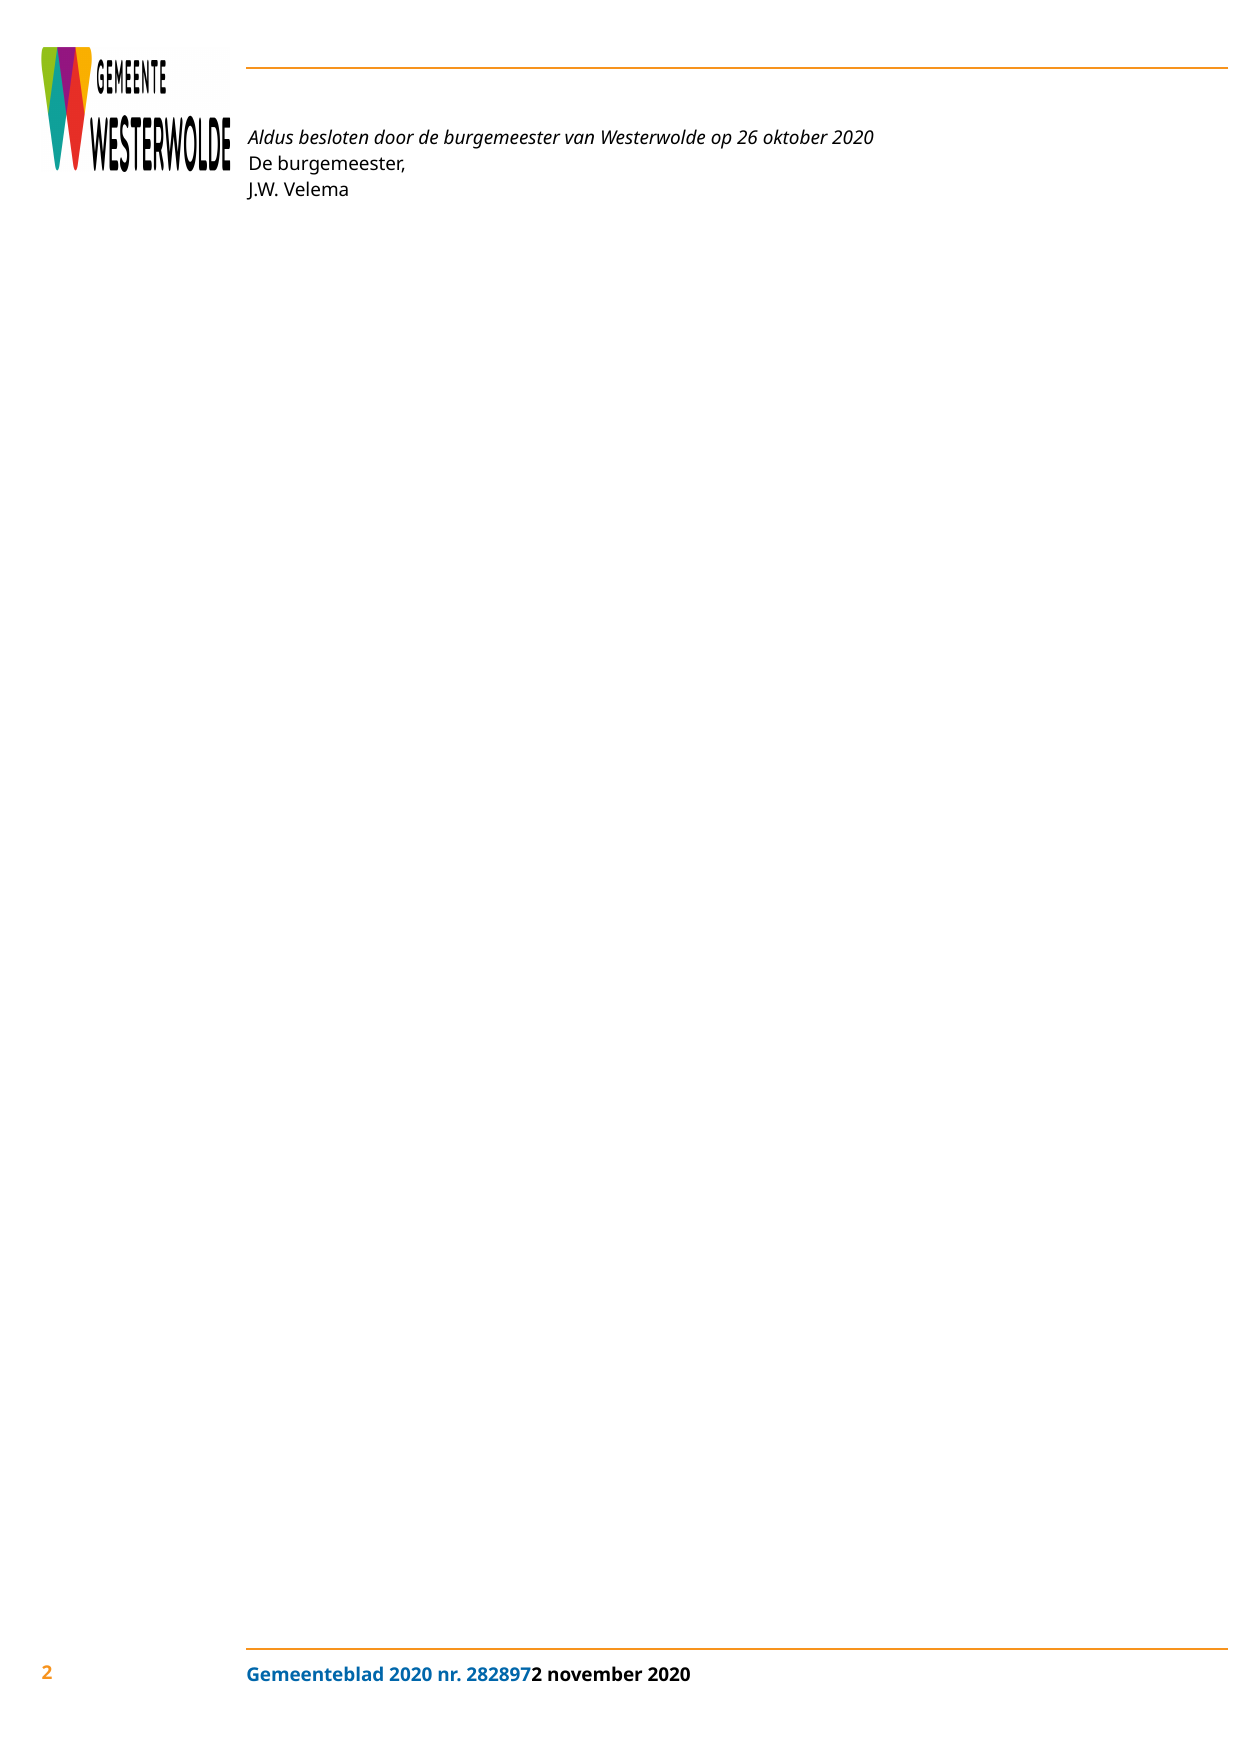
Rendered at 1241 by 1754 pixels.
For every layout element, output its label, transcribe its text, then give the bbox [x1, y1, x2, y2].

text Aldus besloten door de burgemeester van Westerwolde op 26 oktober 2020 [248, 124, 1152, 150]
text J.W. Velema [248, 176, 1152, 202]
text De burgemeester, [248, 150, 1152, 176]
picture [41, 47, 231, 172]
